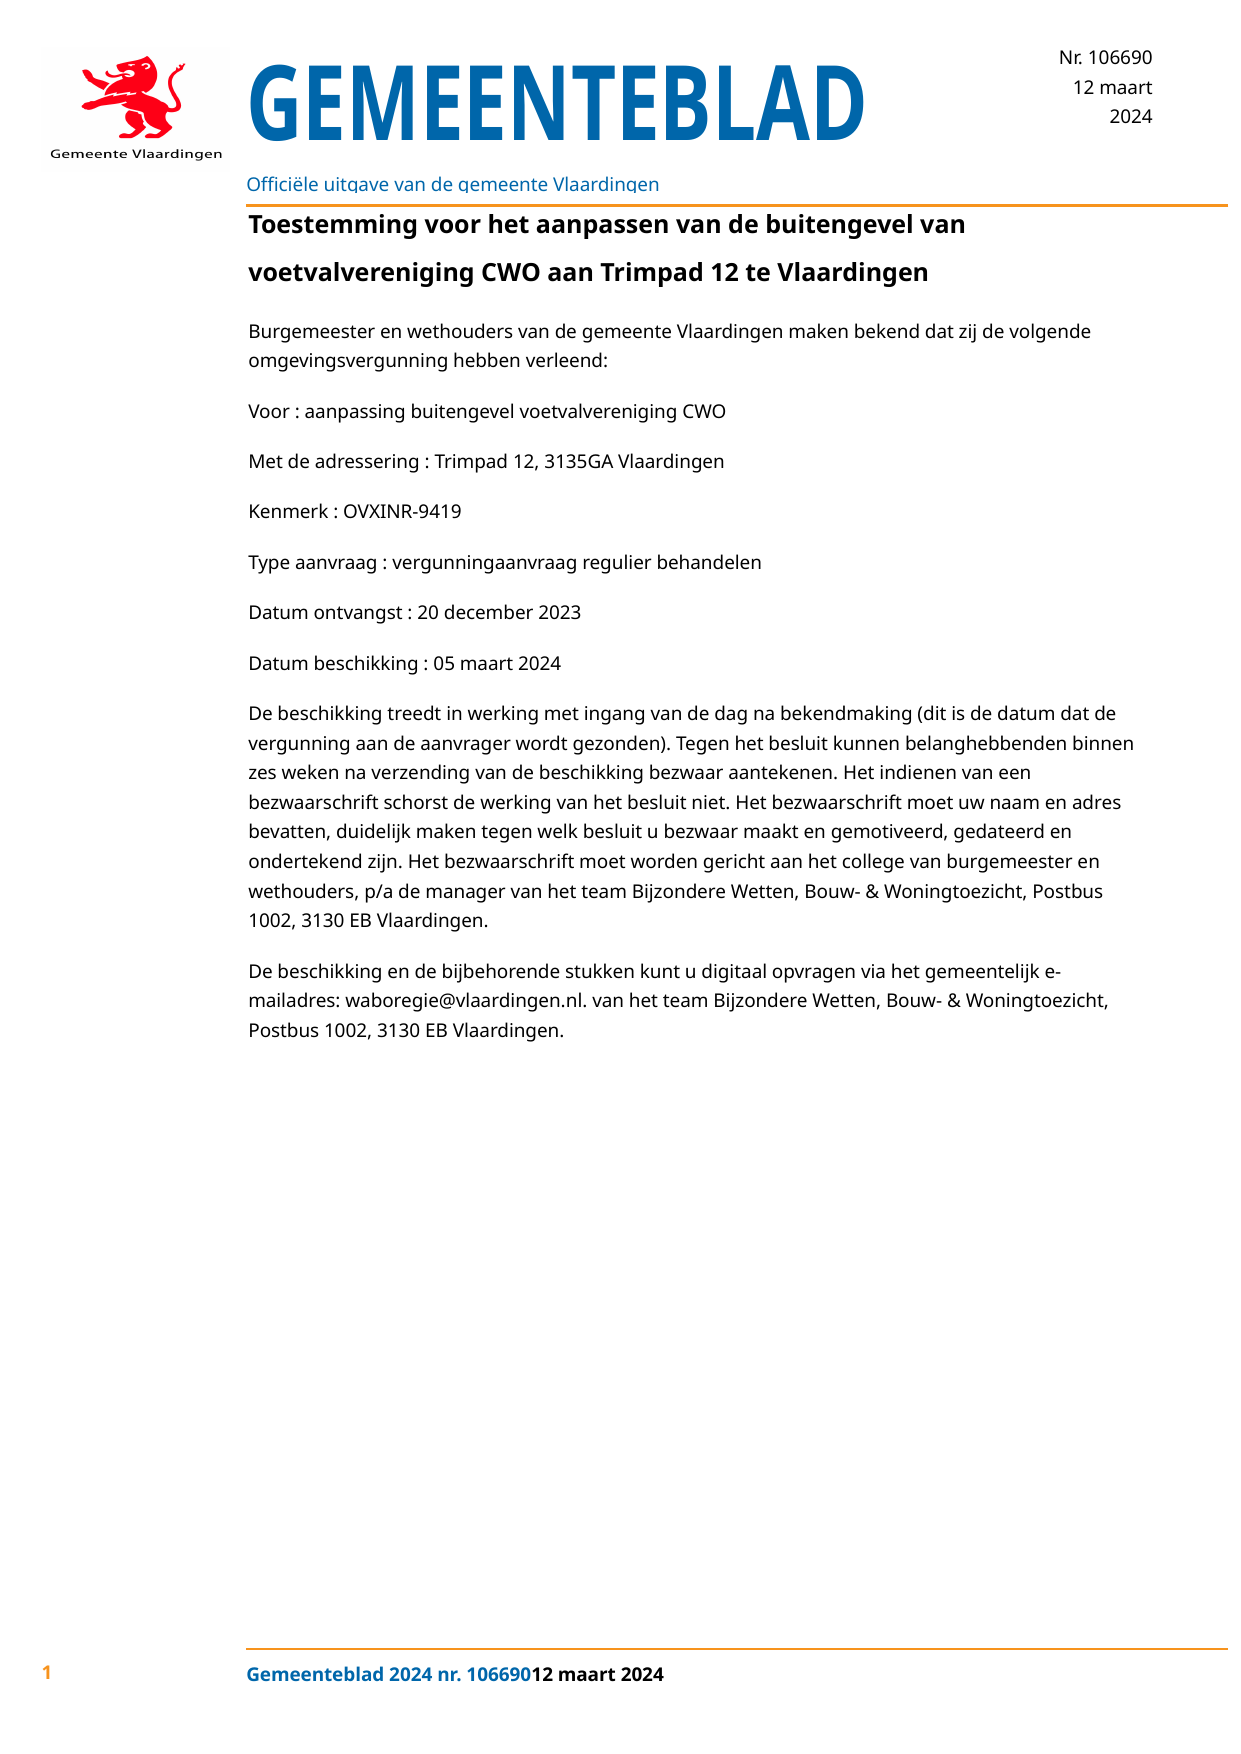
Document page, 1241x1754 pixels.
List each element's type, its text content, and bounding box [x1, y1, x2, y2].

text De beschikking treedt in werking met ingang van de dag na bekendmaking (dit is de datum dat de vergunning aan de aanvrager wordt gezonden). Tegen het besluit kunnen belanghebbenden binnen zes weken na verzending van de beschikking bezwaar aantekenen. Het indienen van een bezwaarschrift schorst de werking van het besluit niet. Het bezwaarschrift moet uw naam en adres bevatten, duidelijk maken tegen welk besluit u bezwaar maakt en gemotiveerd, gedateerd en ondertekend zijn. Het bezwaarschrift moet worden gericht aan het college van burgemeester en wethouders, p/a de manager van het team Bijzondere Wetten, Bouw- & Woningtoezicht, Postbus 1002, 3130 EB Vlaardingen. [248, 700, 1152, 933]
text Toestemming voor het aanpassen van de buitengevel van voetvalvereniging CWO aan Trimpad 12 te Vlaardingen [248, 207, 1152, 288]
text Datum beschikking : 05 maart 2024 [248, 650, 1152, 676]
text Datum ontvangst : 20 december 2023 [248, 599, 1152, 625]
text Voor : aanpassing buitengevel voetvalvereniging CWO [248, 398, 1152, 424]
text Type aanvraag : vergunningaanvraag regulier behandelen [248, 549, 1152, 575]
picture [41, 47, 231, 172]
text Burgemeester en wethouders van de gemeente Vlaardingen maken bekend dat zij de volgende omgevingsvergunning hebben verleend: [248, 318, 1152, 373]
text Kenmerk : OVXINR-9419 [248, 499, 1152, 524]
text Met de adressering : Trimpad 12, 3135GA Vlaardingen [248, 448, 1152, 474]
text De beschikking en de bijbehorende stukken kunt u digitaal opvragen via het gemeentelijk e-mailadres: waboregie@vlaardingen.nl. van het team Bijzondere Wetten, Bouw- & Woningtoezicht, Postbus 1002, 3130 EB Vlaardingen. [248, 958, 1152, 1043]
